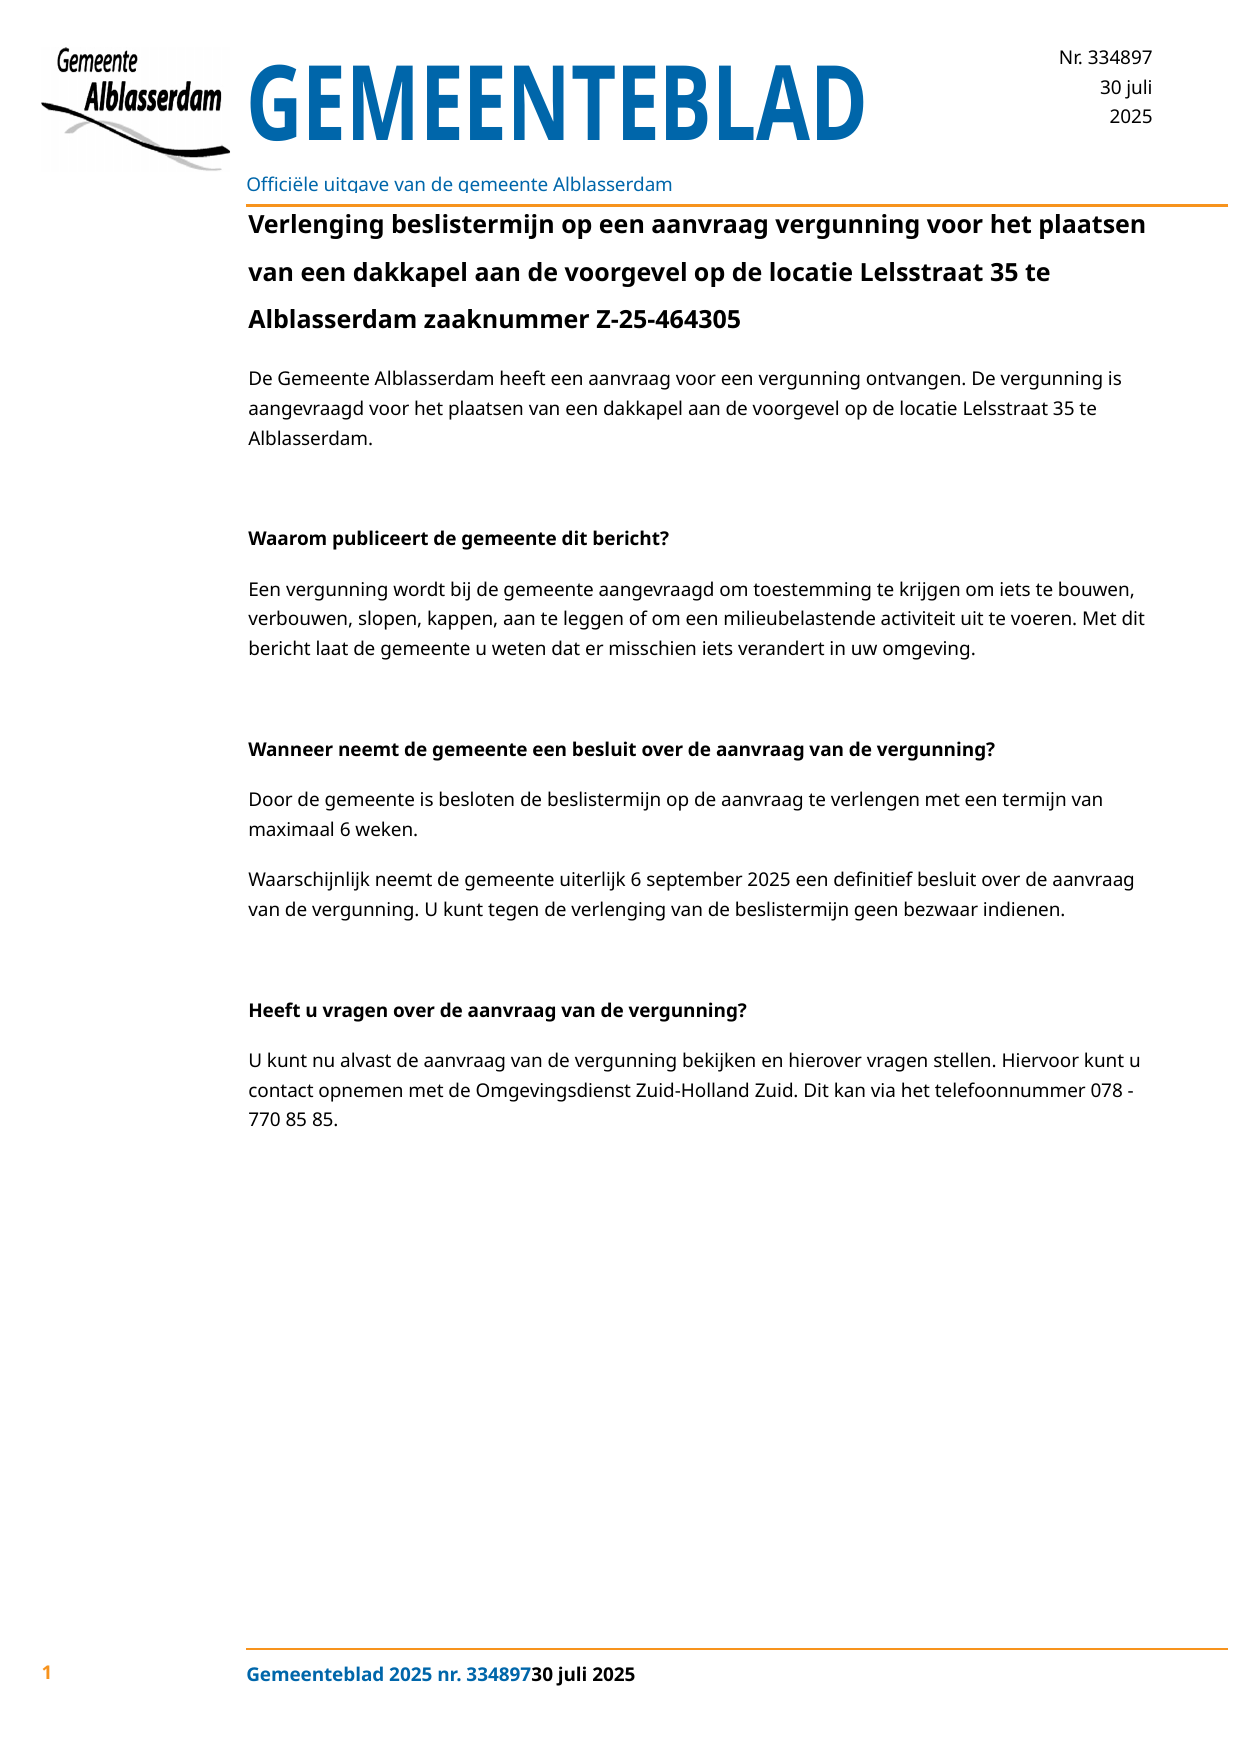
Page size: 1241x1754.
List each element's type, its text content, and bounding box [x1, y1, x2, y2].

text De Gemeente Alblasserdam heeft een aanvraag voor een vergunning ontvangen. De vergunning is aangevraagd voor het plaatsen van een dakkapel aan de voorgevel op de locatie Lelsstraat 35 te Alblasserdam. [248, 366, 1152, 450]
picture [41, 47, 231, 172]
text Heeft u vragen over de aanvraag van de vergunning? [248, 997, 1152, 1022]
text Wanneer neemt de gemeente een besluit over de aanvraag van de vergunning? [248, 736, 1152, 762]
text U kunt nu alvast de aanvraag van de vergunning bekijken en hierover vragen stellen. Hiervoor kunt u contact opnemen met de Omgevingsdienst Zuid-Holland Zuid. Dit kan via het telefoonnummer 078 - 770 85 85. [248, 1047, 1152, 1132]
text Waarschijnlijk neemt de gemeente uiterlijk 6 september 2025 een definitief besluit over de aanvraag van de vergunning. U kunt tegen de verlenging van de beslistermijn geen bezwaar indienen. [248, 866, 1152, 922]
text Een vergunning wordt bij de gemeente aangevraagd om toestemming te krijgen om iets te bouwen, verbouwen, slopen, kappen, aan te leggen of om een milieubelastende activiteit uit te voeren. Met dit bericht laat de gemeente u weten dat er misschien iets verandert in uw omgeving. [248, 576, 1152, 661]
text Door de gemeente is besloten de beslistermijn op de aanvraag te verlengen met een termijn van maximaal 6 weken. [248, 786, 1152, 842]
text Verlenging beslistermijn op een aanvraag vergunning voor het plaatsen van een dakkapel aan de voorgevel op de locatie Lelsstraat 35 te Alblasserdam zaaknummer Z-25-464305 [248, 207, 1152, 336]
text Waarom publiceert de gemeente dit bericht? [248, 526, 1152, 551]
